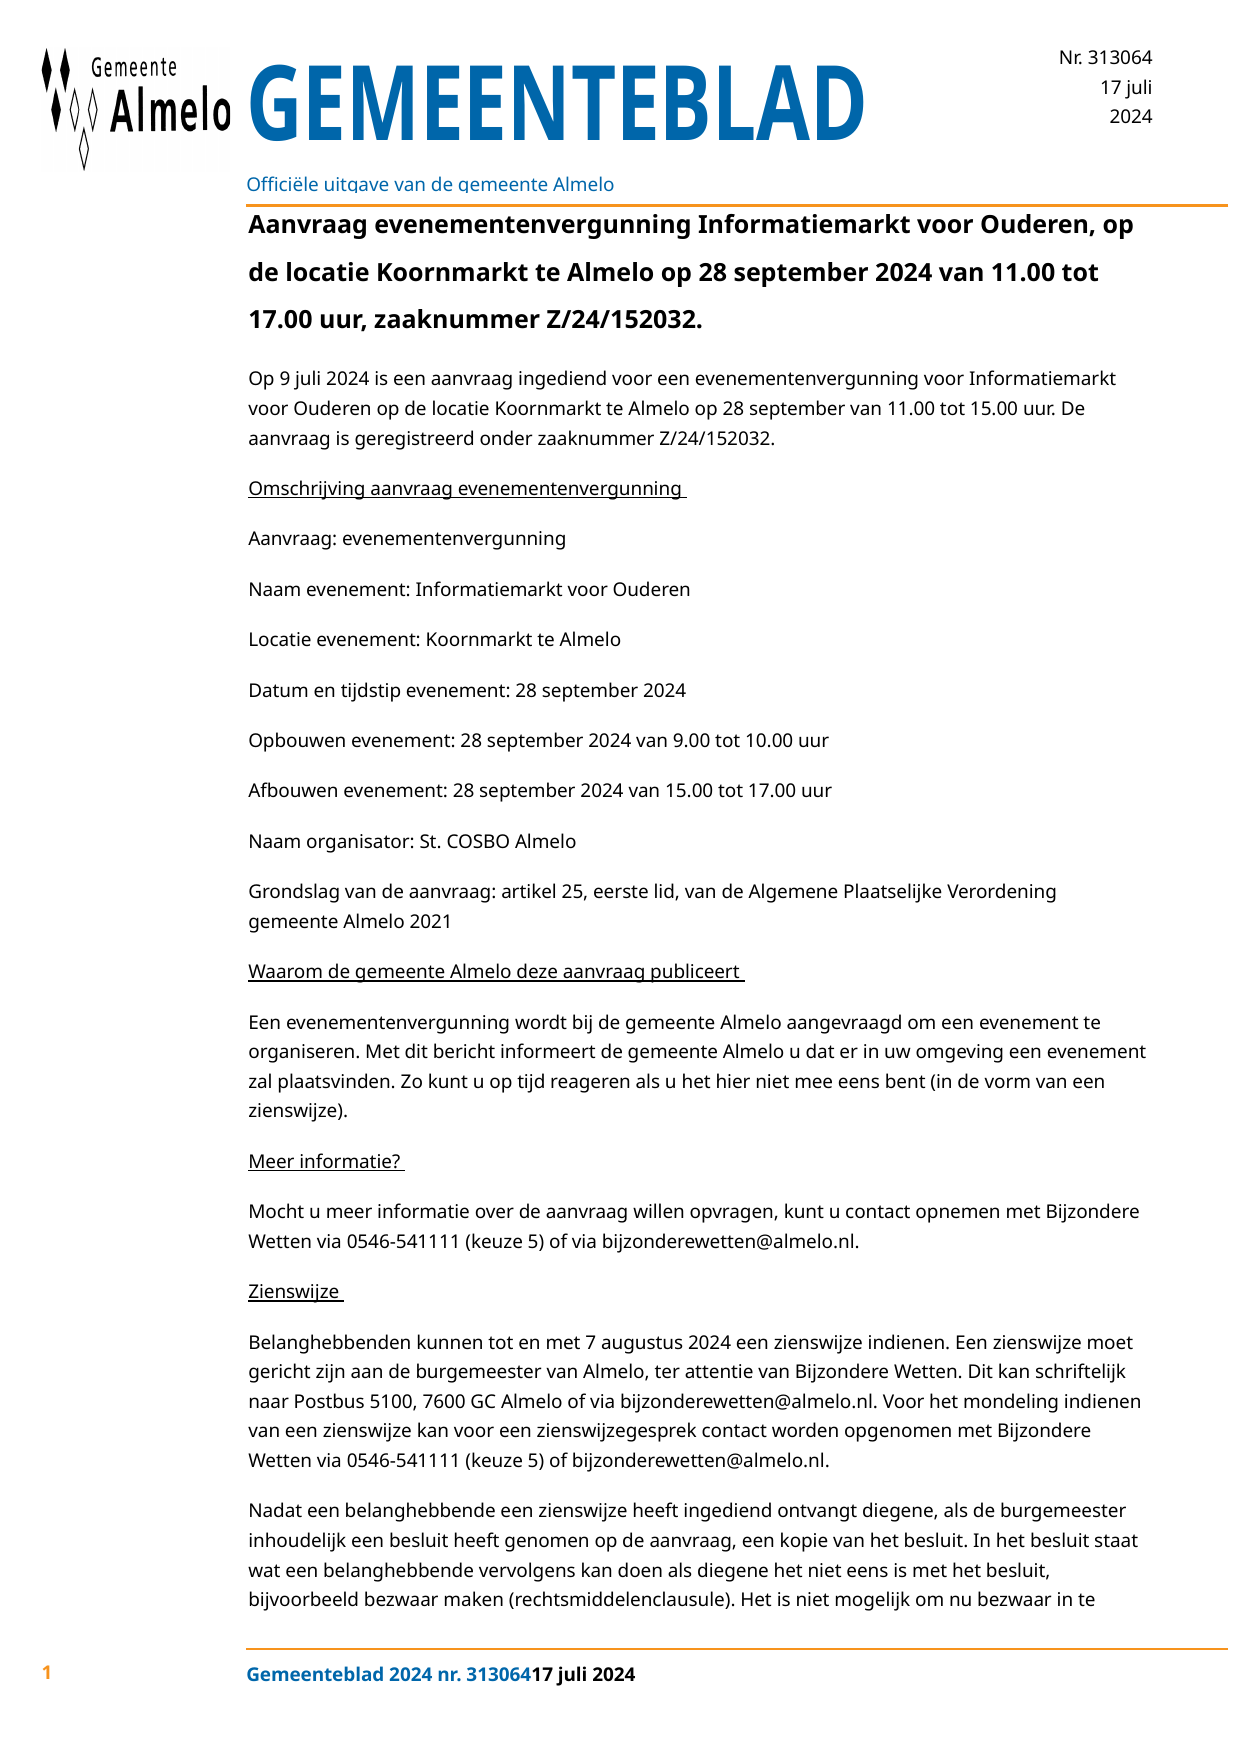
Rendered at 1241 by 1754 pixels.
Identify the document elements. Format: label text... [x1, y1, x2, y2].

text Locatie evenement: Koornmarkt te Almelo [248, 626, 1152, 652]
text Afbouwen evenement: 28 september 2024 van 15.00 tot 17.00 uur [248, 778, 1152, 803]
text Een evenementenvergunning wordt bij de gemeente Almelo aangevraagd om een evenement te organiseren. Met dit bericht informeert de gemeente Almelo u dat er in uw omgeving een evenement zal plaatsvinden. Zo kunt u op tijd reageren als u het hier niet mee eens bent (in de vorm van een zienswijze). [248, 1009, 1152, 1123]
picture [41, 47, 231, 172]
text Aanvraag: evenementenvergunning [248, 526, 1152, 551]
text Meer informatie? [248, 1148, 1152, 1174]
text Zienswijze [248, 1278, 1152, 1304]
text Belanghebbenden kunnen tot en met 7 augustus 2024 een zienswijze indienen. Een zienswijze moet gericht zijn aan de burgemeester van Almelo, ter attentie van Bijzondere Wetten. Dit kan schriftelijk naar Postbus 5100, 7600 GC Almelo of via bijzonderewetten@almelo.nl. Voor het mondeling indienen van een zienswijze kan voor een zienswijzegesprek contact worden opgenomen met Bijzondere Wetten via 0546-541111 (keuze 5) of bijzonderewetten@almelo.nl. [248, 1329, 1152, 1473]
text Naam organisator: St. COSBO Almelo [248, 828, 1152, 854]
text Opbouwen evenement: 28 september 2024 van 9.00 tot 10.00 uur [248, 727, 1152, 753]
text Aanvraag evenementenvergunning Informatiemarkt voor Ouderen, op de locatie Koornmarkt te Almelo op 28 september 2024 van 11.00 tot 17.00 uur, zaaknummer Z/24/152032. [248, 207, 1152, 336]
text Datum en tijdstip evenement: 28 september 2024 [248, 677, 1152, 702]
text Op 9 juli 2024 is een aanvraag ingediend voor een evenementenvergunning voor Informatiemarkt voor Ouderen op de locatie Koornmarkt te Almelo op 28 september van 11.00 tot 15.00 uur. De aanvraag is geregistreerd onder zaaknummer Z/24/152032. [248, 366, 1152, 450]
text Mocht u meer informatie over de aanvraag willen opvragen, kunt u contact opnemen met Bijzondere Wetten via 0546-541111 (keuze 5) of via bijzonderewetten@almelo.nl. [248, 1198, 1152, 1254]
text Waarom de gemeente Almelo deze aanvraag publiceert [248, 958, 1152, 984]
text Nadat een belanghebbende een zienswijze heeft ingediend ontvangt diegene, als de burgemeester inhoudelijk een besluit heeft genomen op de aanvraag, een kopie van het besluit. In het besluit staat wat een belanghebbende vervolgens kan doen als diegene het niet eens is met het besluit, bijvoorbeeld bezwaar maken (rechtsmiddelenclausule). Het is niet mogelijk om nu bezwaar in te [248, 1498, 1152, 1612]
text Grondslag van de aanvraag: artikel 25, eerste lid, van de Algemene Plaatselijke Verordening gemeente Almelo 2021 [248, 878, 1152, 934]
text Omschrijving aanvraag evenementenvergunning [248, 475, 1152, 501]
text Naam evenement: Informatiemarkt voor Ouderen [248, 576, 1152, 602]
